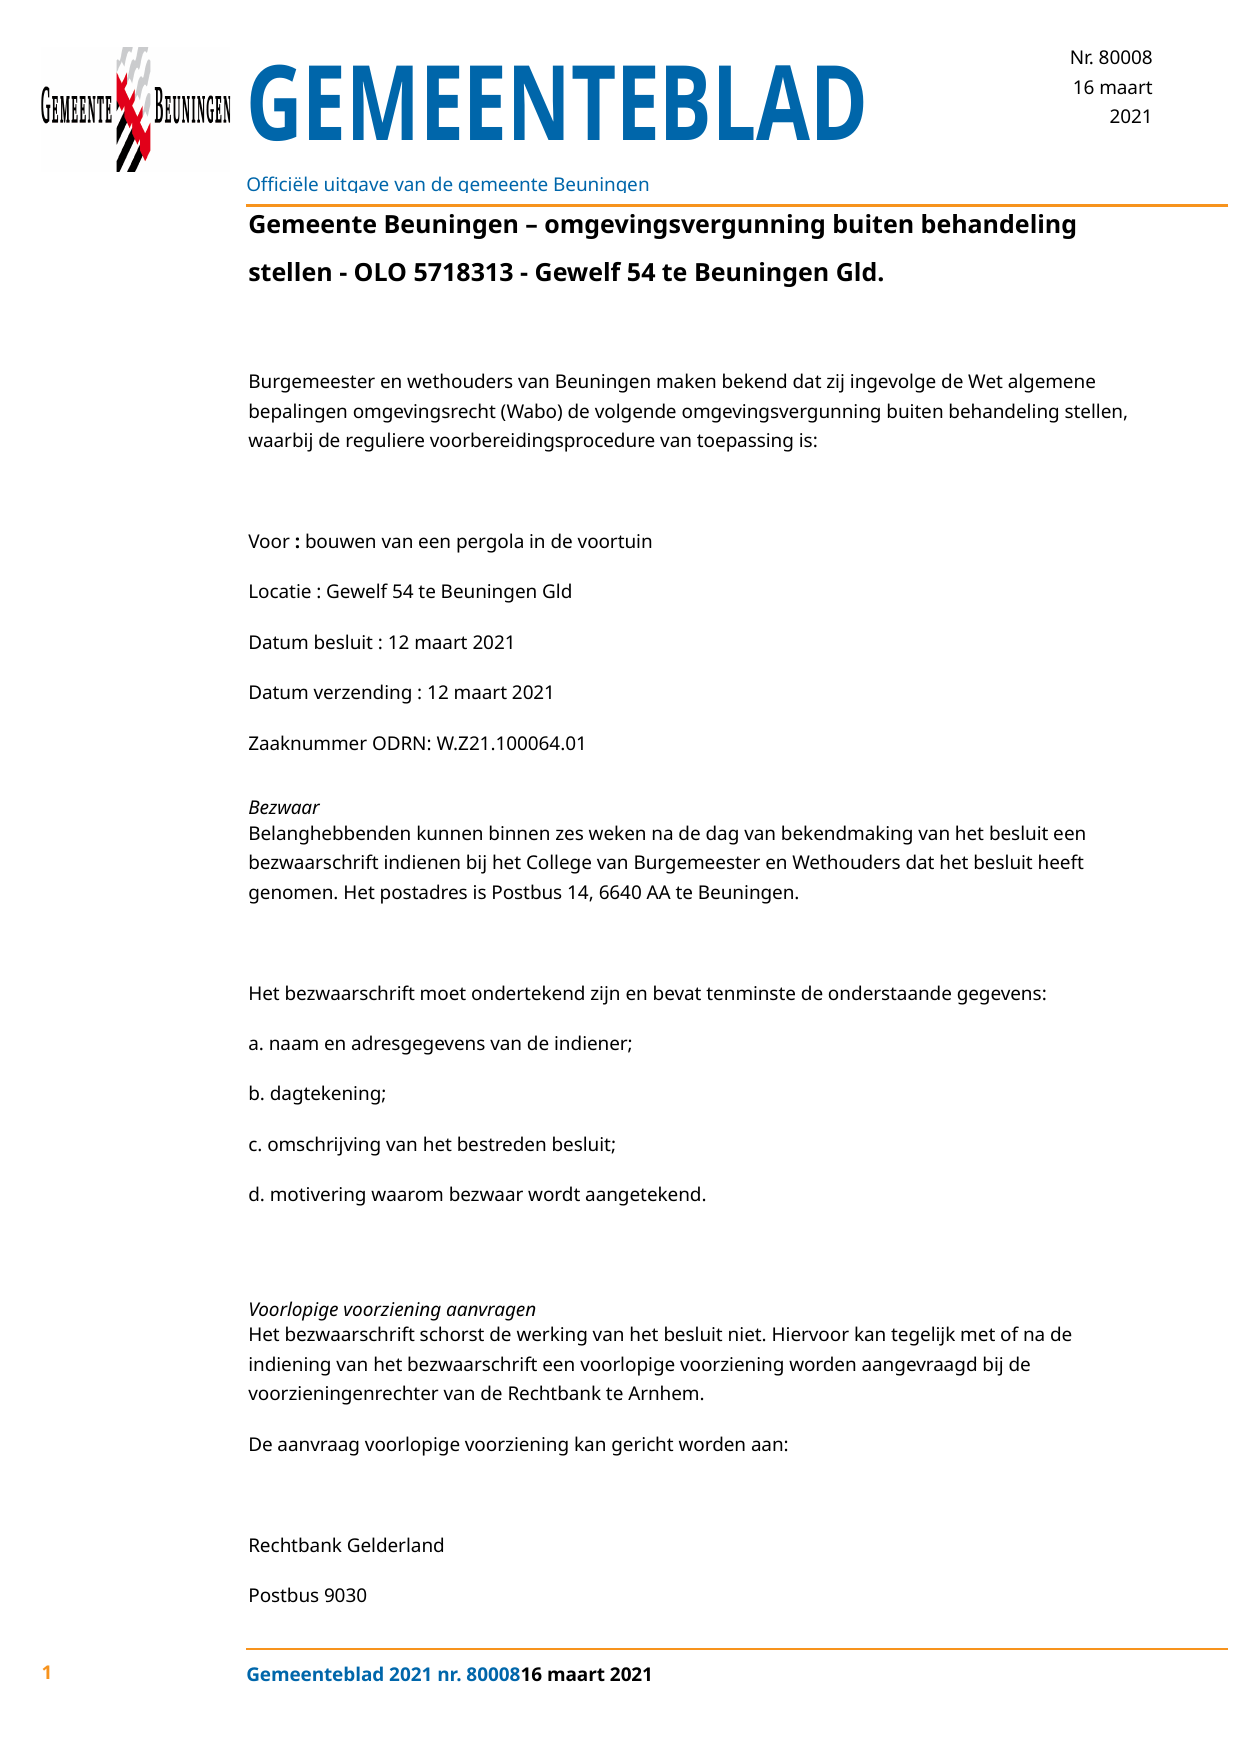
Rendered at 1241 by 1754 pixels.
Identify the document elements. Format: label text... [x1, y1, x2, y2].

text d. motivering waarom bezwaar wordt aangetekend. [248, 1181, 1152, 1207]
text Belanghebbenden kunnen binnen zes weken na de dag van bekendmaking van het besluit een bezwaarschrift indienen bij het College van Burgemeester en Wethouders dat het besluit heeft genomen. Het postadres is Postbus 14, 6640 AA te Beuningen. [248, 820, 1152, 904]
text Locatie : Gewelf 54 te Beuningen Gld [248, 579, 1152, 604]
text Burgemeester en wethouders van Beuningen maken bekend dat zij ingevolge de Wet algemene bepalingen omgevingsrecht (Wabo) de volgende omgevingsvergunning buiten behandeling stellen, waarbij de reguliere voorbereidingsprocedure van toepassing is: [248, 368, 1152, 453]
text Voor : bouwen van een pergola in de voortuin [248, 528, 1152, 554]
text c. omschrijving van het bestreden besluit; [248, 1131, 1152, 1157]
text Bezwaar [248, 794, 1152, 820]
text Rechtbank Gelderland [248, 1532, 1152, 1558]
text De aanvraag voorlopige voorziening kan gericht worden aan: [248, 1431, 1152, 1457]
text Zaaknummer ODRN: W.Z21.100064.01 [248, 730, 1152, 756]
picture [41, 47, 231, 172]
text Het bezwaarschrift moet ondertekend zijn en bevat tenminste de onderstaande gegevens: [248, 980, 1152, 1005]
text Gemeente Beuningen – omgevingsvergunning buiten behandeling stellen - OLO 5718313 - Gewelf 54 te Beuningen Gld. [248, 207, 1152, 288]
text b. dagtekening; [248, 1081, 1152, 1106]
text a. naam en adresgegevens van de indiener; [248, 1030, 1152, 1056]
text Datum besluit : 12 maart 2021 [248, 629, 1152, 655]
text Voorlopige voorziening aanvragen [248, 1296, 1152, 1321]
text Het bezwaarschrift schorst de werking van het besluit niet. Hiervoor kan tegelijk met of na de indiening van het bezwaarschrift een voorlopige voorziening worden aangevraagd bij de voorzieningenrechter van de Rechtbank te Arnhem. [248, 1321, 1152, 1406]
text Datum verzending : 12 maart 2021 [248, 679, 1152, 705]
text Postbus 9030 [248, 1582, 1152, 1608]
